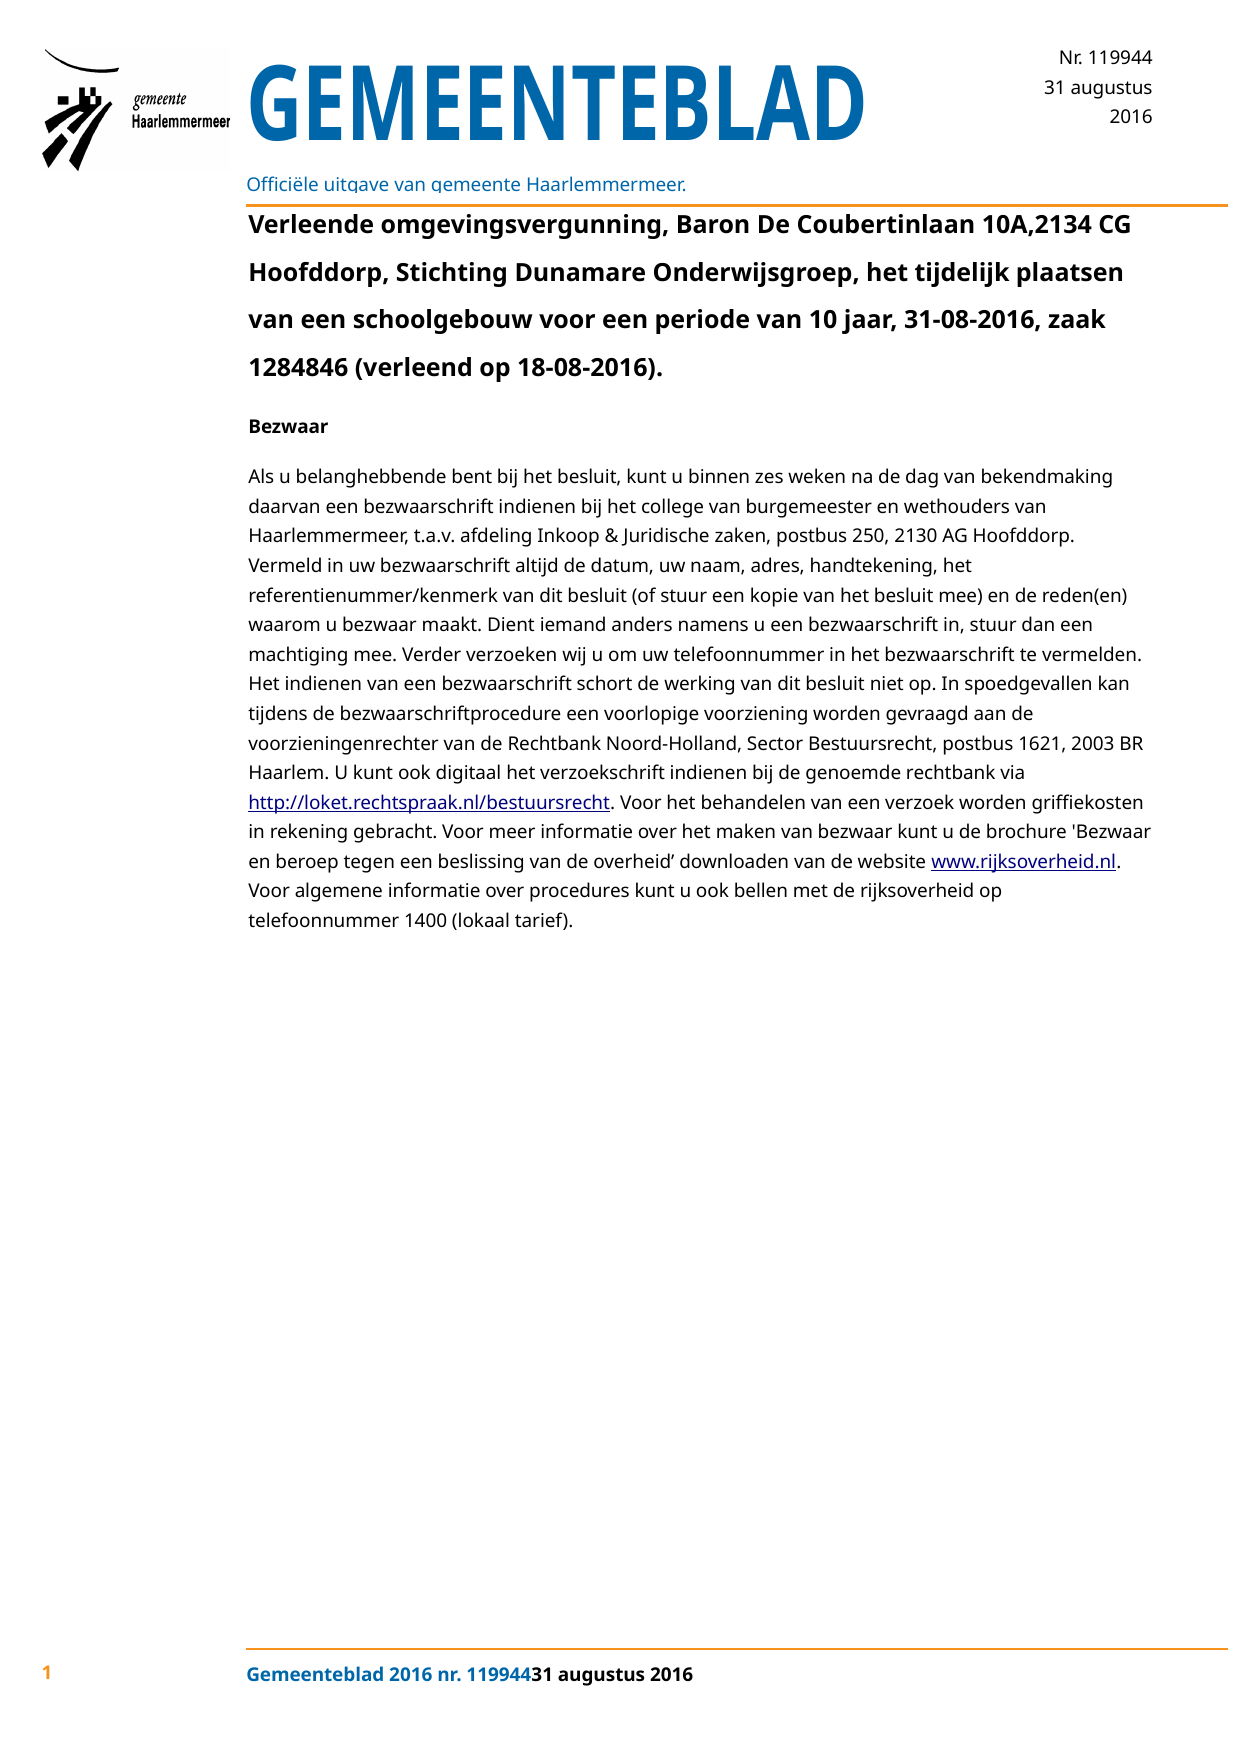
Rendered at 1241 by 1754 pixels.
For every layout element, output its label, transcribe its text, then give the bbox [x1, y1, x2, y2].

text Als u belanghebbende bent bij het besluit, kunt u binnen zes weken na de dag van bekendmaking daarvan een bezwaarschrift indienen bij het college van burgemeester en wethouders van Haarlemmermeer, t.a.v. afdeling Inkoop & Juridische zaken, postbus 250, 2130 AG Hoofddorp. Vermeld in uw bezwaarschrift altijd de datum, uw naam, adres, handtekening, het referentienummer/kenmerk van dit besluit (of stuur een kopie van het besluit mee) en de reden(en) waarom u bezwaar maakt. Dient iemand anders namens u een bezwaarschrift in, stuur dan een machtiging mee. Verder verzoeken wij u om uw telefoonnummer in het bezwaarschrift te vermelden. Het indienen van een bezwaarschrift schort de werking van dit besluit niet op. In spoedgevallen kan tijdens de bezwaarschriftprocedure een voorlopige voorziening worden gevraagd aan de voorzieningenrechter van de Rechtbank Noord-Holland, Sector Bestuursrecht, postbus 1621, 2003 BR Haarlem. U kunt ook digitaal het verzoekschrift indienen bij de genoemde rechtbank via http://loket.rechtspraak.nl/bestuursrecht. Voor het behandelen van een verzoek worden griffiekosten in rekening gebracht. Voor meer informatie over het maken van bezwaar kunt u de brochure 'Bezwaar en beroep tegen een beslissing van de overheid’ downloaden van de website www.rijksoverheid.nl. Voor algemene informatie over procedures kunt u ook bellen met de rijksoverheid op telefoonnummer 1400 (lokaal tarief). [248, 463, 1152, 933]
text Bezwaar [248, 413, 1152, 439]
text Verleende omgevingsvergunning, Baron De Coubertinlaan 10A,2134 CG Hoofddorp, Stichting Dunamare Onderwijsgroep, het tijdelijk plaatsen van een schoolgebouw voor een periode van 10 jaar, 31-08-2016, zaak 1284846 (verleend op 18-08-2016). [248, 207, 1152, 384]
picture [41, 47, 231, 172]
